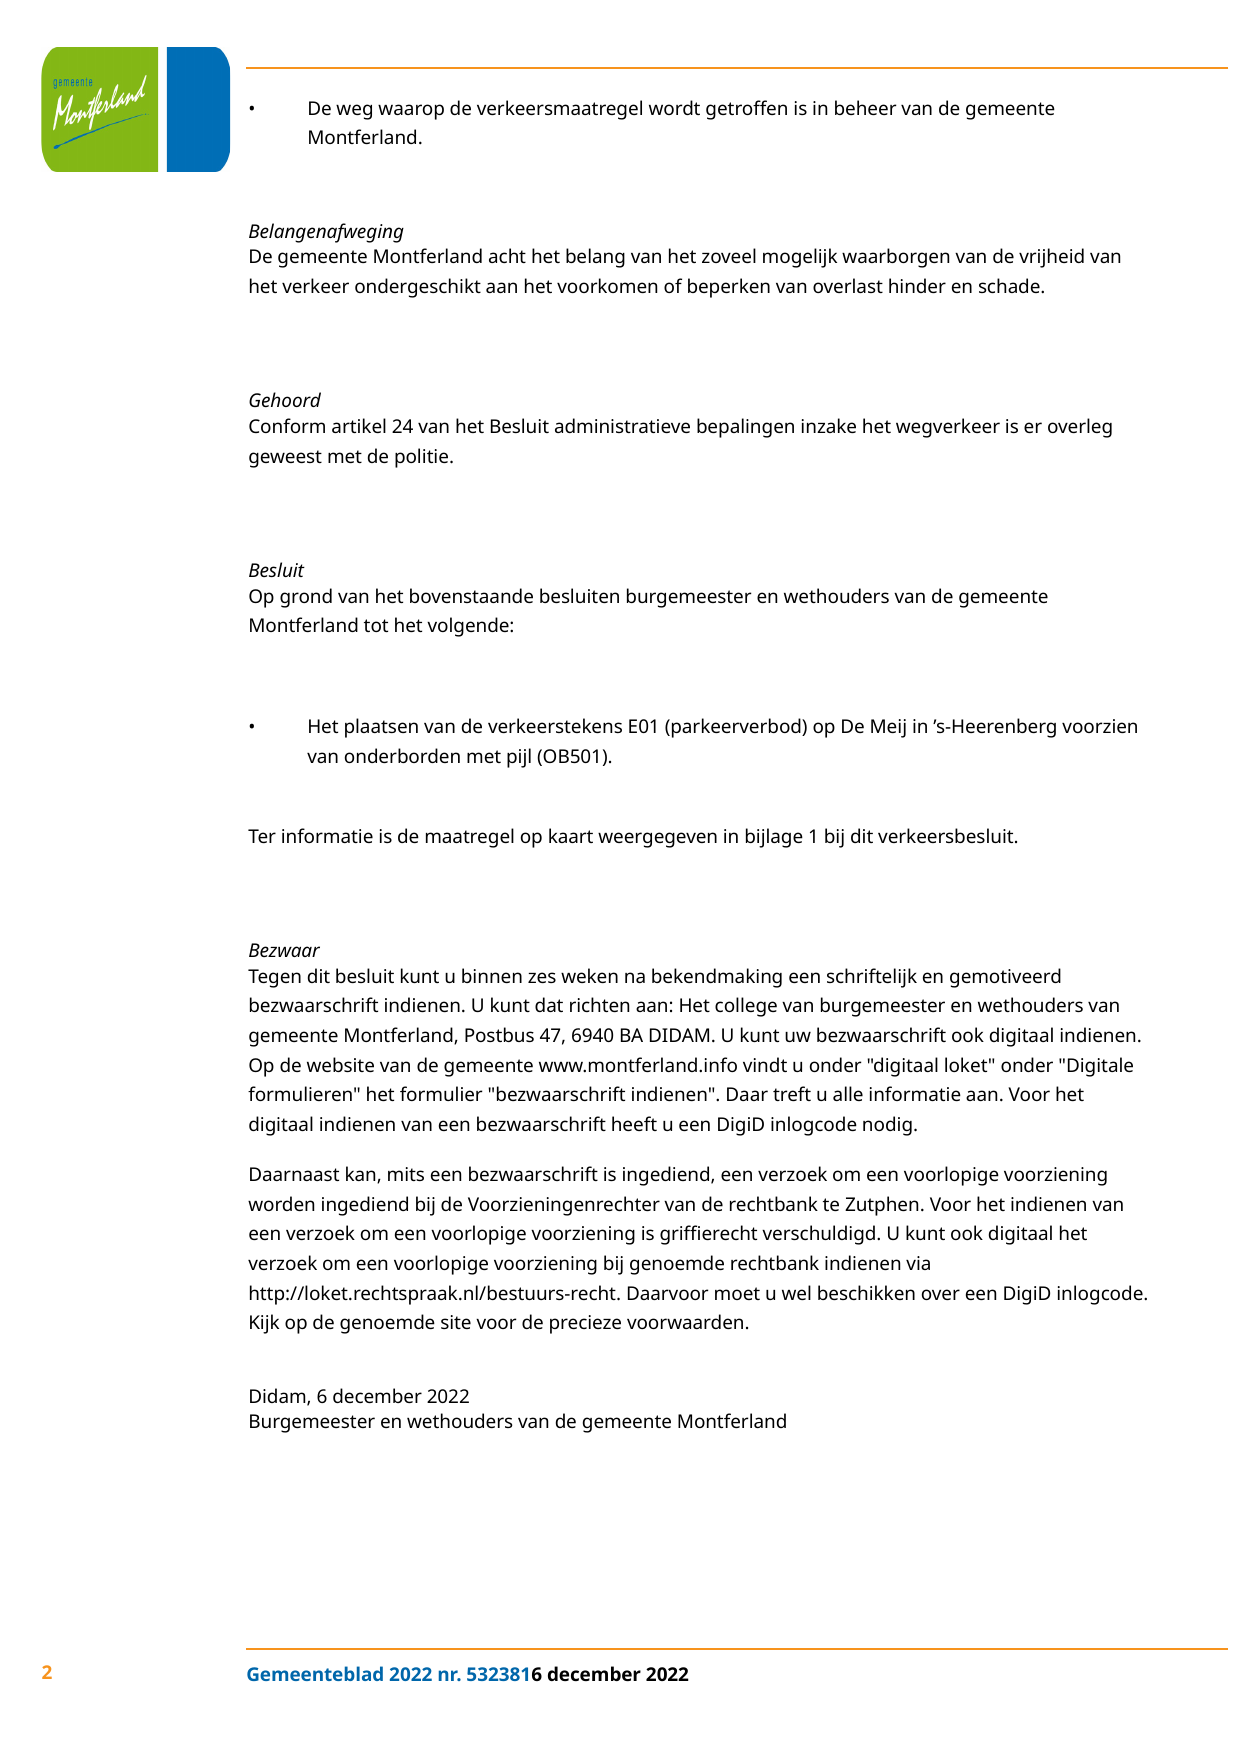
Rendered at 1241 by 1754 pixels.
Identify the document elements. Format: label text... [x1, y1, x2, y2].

text Gehoord [248, 388, 1152, 413]
text Didam, 6 december 2022 [248, 1383, 1152, 1409]
text De gemeente Montferland acht het belang van het zoveel mogelijk waarborgen van de vrijheid van het verkeer ondergeschikt aan het voorkomen of beperken van overlast hinder en schade. [248, 244, 1152, 299]
list De weg waarop de verkeersmaatregel wordt getroffen is in beheer van de gemeente Montferland. [248, 95, 1152, 150]
text Burgemeester en wethouders van de gemeente Montferland [248, 1409, 1152, 1434]
text Ter informatie is de maatregel op kaart weergegeven in bijlage 1 bij dit verkeersbesluit. [248, 823, 1152, 849]
text Tegen dit besluit kunt u binnen zes weken na bekendmaking een schriftelijk en gemotiveerd bezwaarschrift indienen. U kunt dat richten aan: Het college van burgemeester en wethouders van gemeente Montferland, Postbus 47, 6940 BA DIDAM. U kunt uw bezwaarschrift ook digitaal indienen. Op de website van de gemeente www.montferland.info vindt u onder "digitaal loket" onder "Digitale formulieren" het formulier "bezwaarschrift indienen". Daar treft u alle informatie aan. Voor het digitaal indienen van een bezwaarschrift heeft u een DigiD inlogcode nodig. [248, 963, 1152, 1137]
text Belangenafweging [248, 218, 1152, 244]
picture [41, 47, 231, 172]
text Besluit [248, 557, 1152, 583]
text Conform artikel 24 van het Besluit administratieve bepalingen inzake het wegverkeer is er overleg geweest met de politie. [248, 413, 1152, 469]
text Bezwaar [248, 937, 1152, 963]
text Op grond van het bovenstaande besluiten burgemeester en wethouders van de gemeente Montferland tot het volgende: [248, 583, 1152, 638]
list Het plaatsen van de verkeerstekens E01 (parkeerverbod) op De Meij in ’s-Heerenberg voorzien van onderborden met pijl (OB501). [248, 713, 1152, 769]
text Daarnaast kan, mits een bezwaarschrift is ingediend, een verzoek om een voorlopige voorziening worden ingediend bij de Voorzieningenrechter van de rechtbank te Zutphen. Voor het indienen van een verzoek om een voorlopige voorziening is griffierecht verschuldigd. U kunt ook digitaal het verzoek om een voorlopige voorziening bij genoemde rechtbank indienen via http://loket.rechtspraak.nl/bestuurs-recht. Daarvoor moet u wel beschikken over een DigiD inlogcode. Kijk op de genoemde site voor de precieze voorwaarden. [248, 1161, 1152, 1335]
